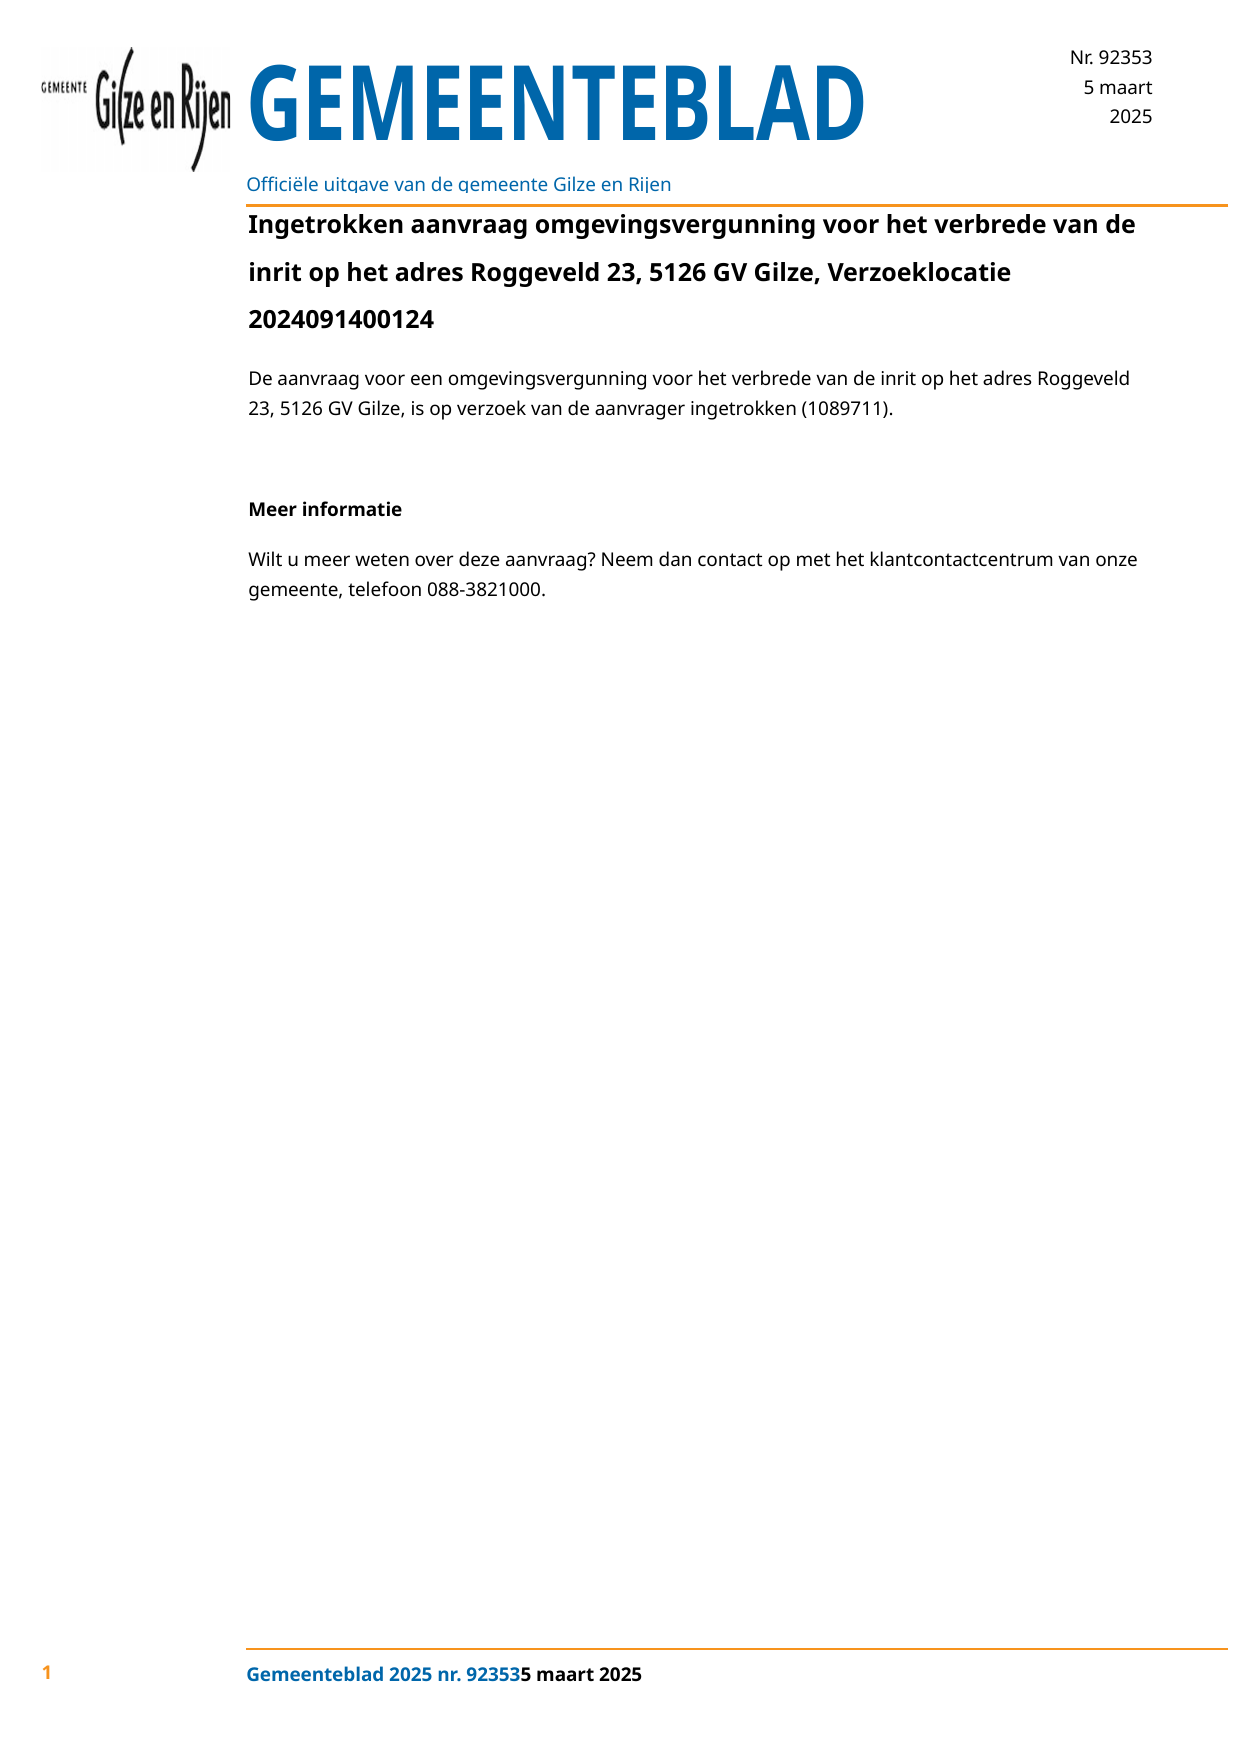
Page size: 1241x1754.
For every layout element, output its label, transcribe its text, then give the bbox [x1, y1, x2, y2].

text Wilt u meer weten over deze aanvraag? Neem dan contact op met het klantcontactcentrum van onze gemeente, telefoon 088-3821000. [248, 546, 1152, 602]
picture [41, 47, 231, 172]
text Meer informatie [248, 496, 1152, 522]
text Ingetrokken aanvraag omgevingsvergunning voor het verbrede van de inrit op het adres Roggeveld 23, 5126 GV Gilze, Verzoeklocatie 2024091400124 [248, 207, 1152, 336]
text De aanvraag voor een omgevingsvergunning voor het verbrede van de inrit op het adres Roggeveld 23, 5126 GV Gilze, is op verzoek van de aanvrager ingetrokken (1089711). [248, 366, 1152, 421]
